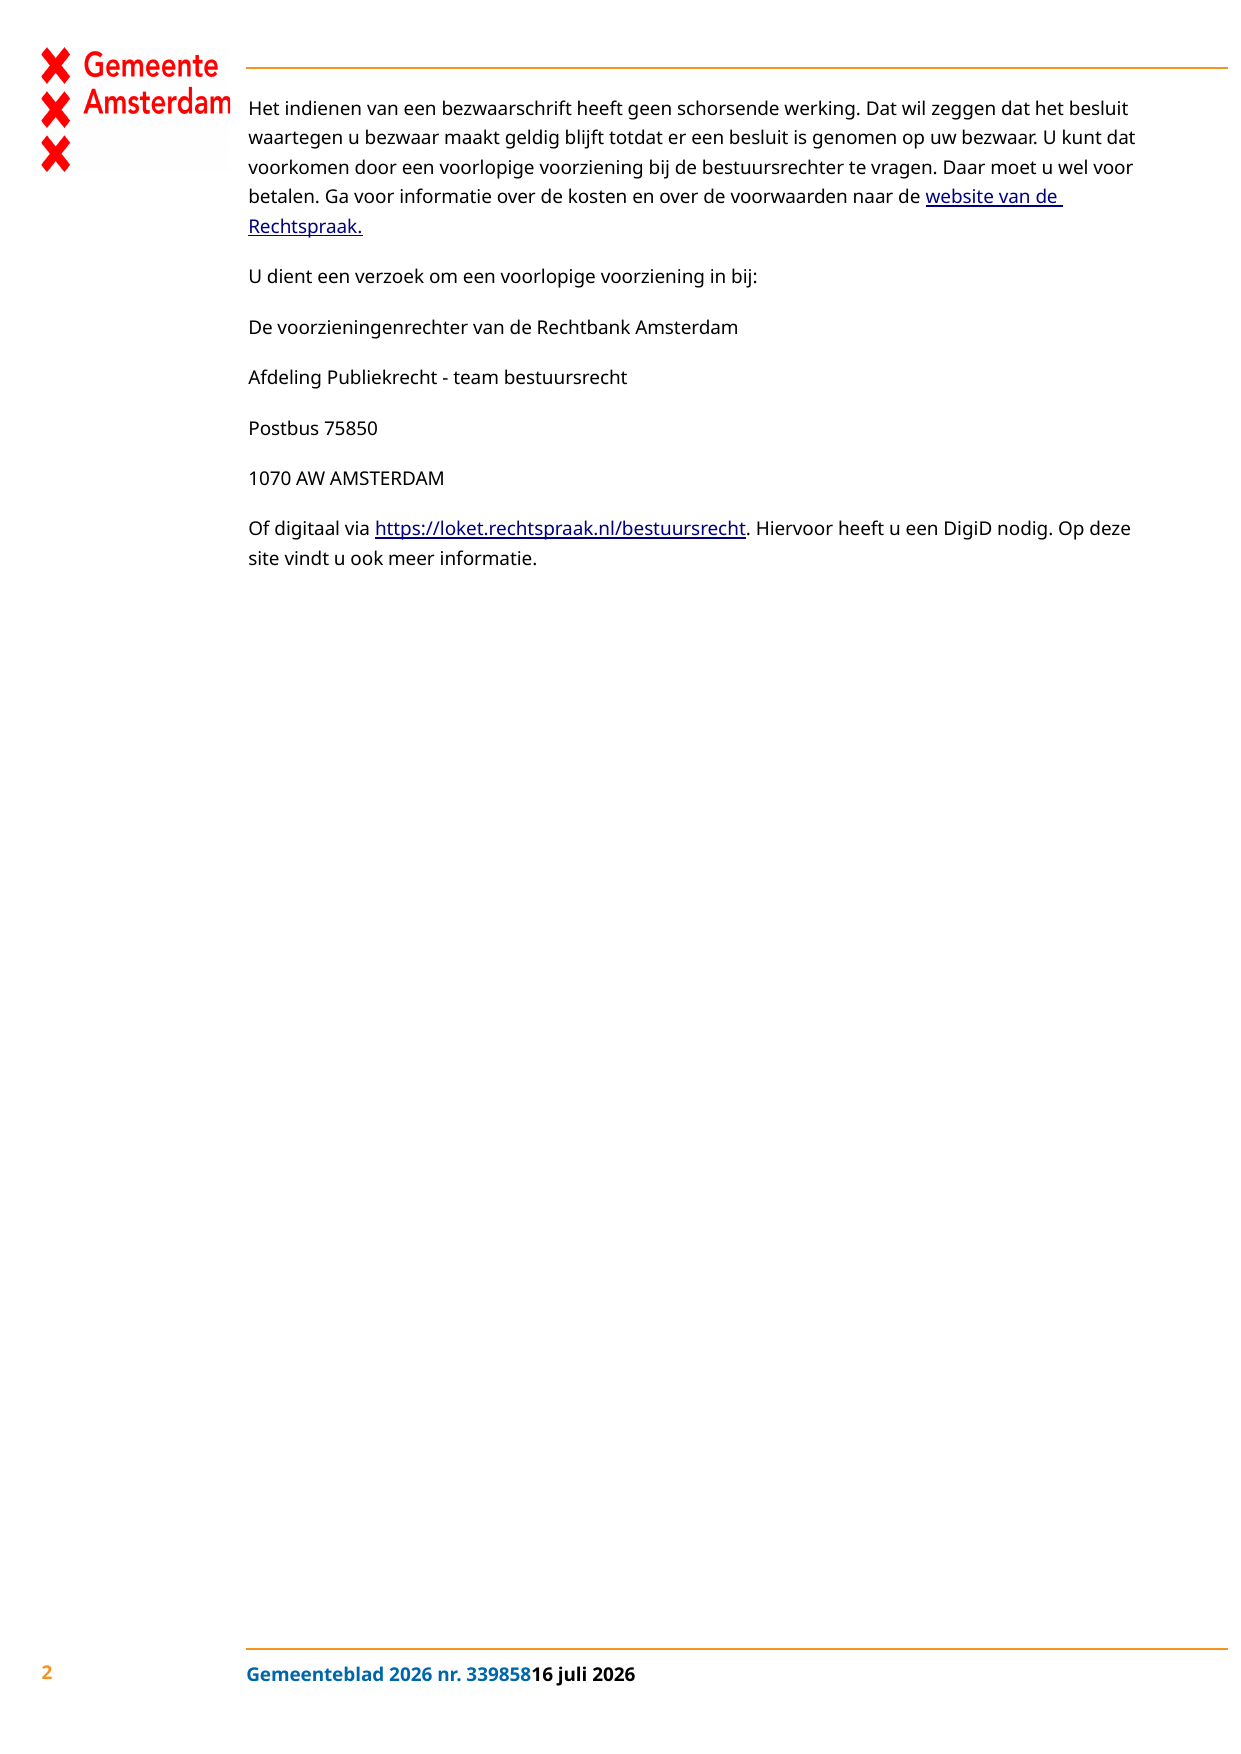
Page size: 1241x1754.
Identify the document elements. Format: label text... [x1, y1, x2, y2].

text Het indienen van een bezwaarschrift heeft geen schorsende werking. Dat wil zeggen dat het besluit waartegen u bezwaar maakt geldig blijft totdat er een besluit is genomen op uw bezwaar. U kunt dat voorkomen door een voorlopige voorziening bij de bestuursrechter te vragen. Daar moet u wel voor betalen. Ga voor informatie over de kosten en over de voorwaarden naar de website van de Rechtspraak. [248, 95, 1152, 239]
picture [41, 47, 231, 172]
text Of digitaal via https://loket.rechtspraak.nl/bestuursrecht. Hiervoor heeft u een DigiD nodig. Op deze site vindt u ook meer informatie. [248, 516, 1152, 571]
text U dient een verzoek om een voorlopige voorziening in bij: [248, 263, 1152, 289]
text 1070 AW AMSTERDAM [248, 465, 1152, 491]
text Afdeling Publiekrecht - team bestuursrecht [248, 364, 1152, 390]
text De voorzieningenrechter van de Rechtbank Amsterdam [248, 314, 1152, 340]
text Postbus 75850 [248, 415, 1152, 441]
